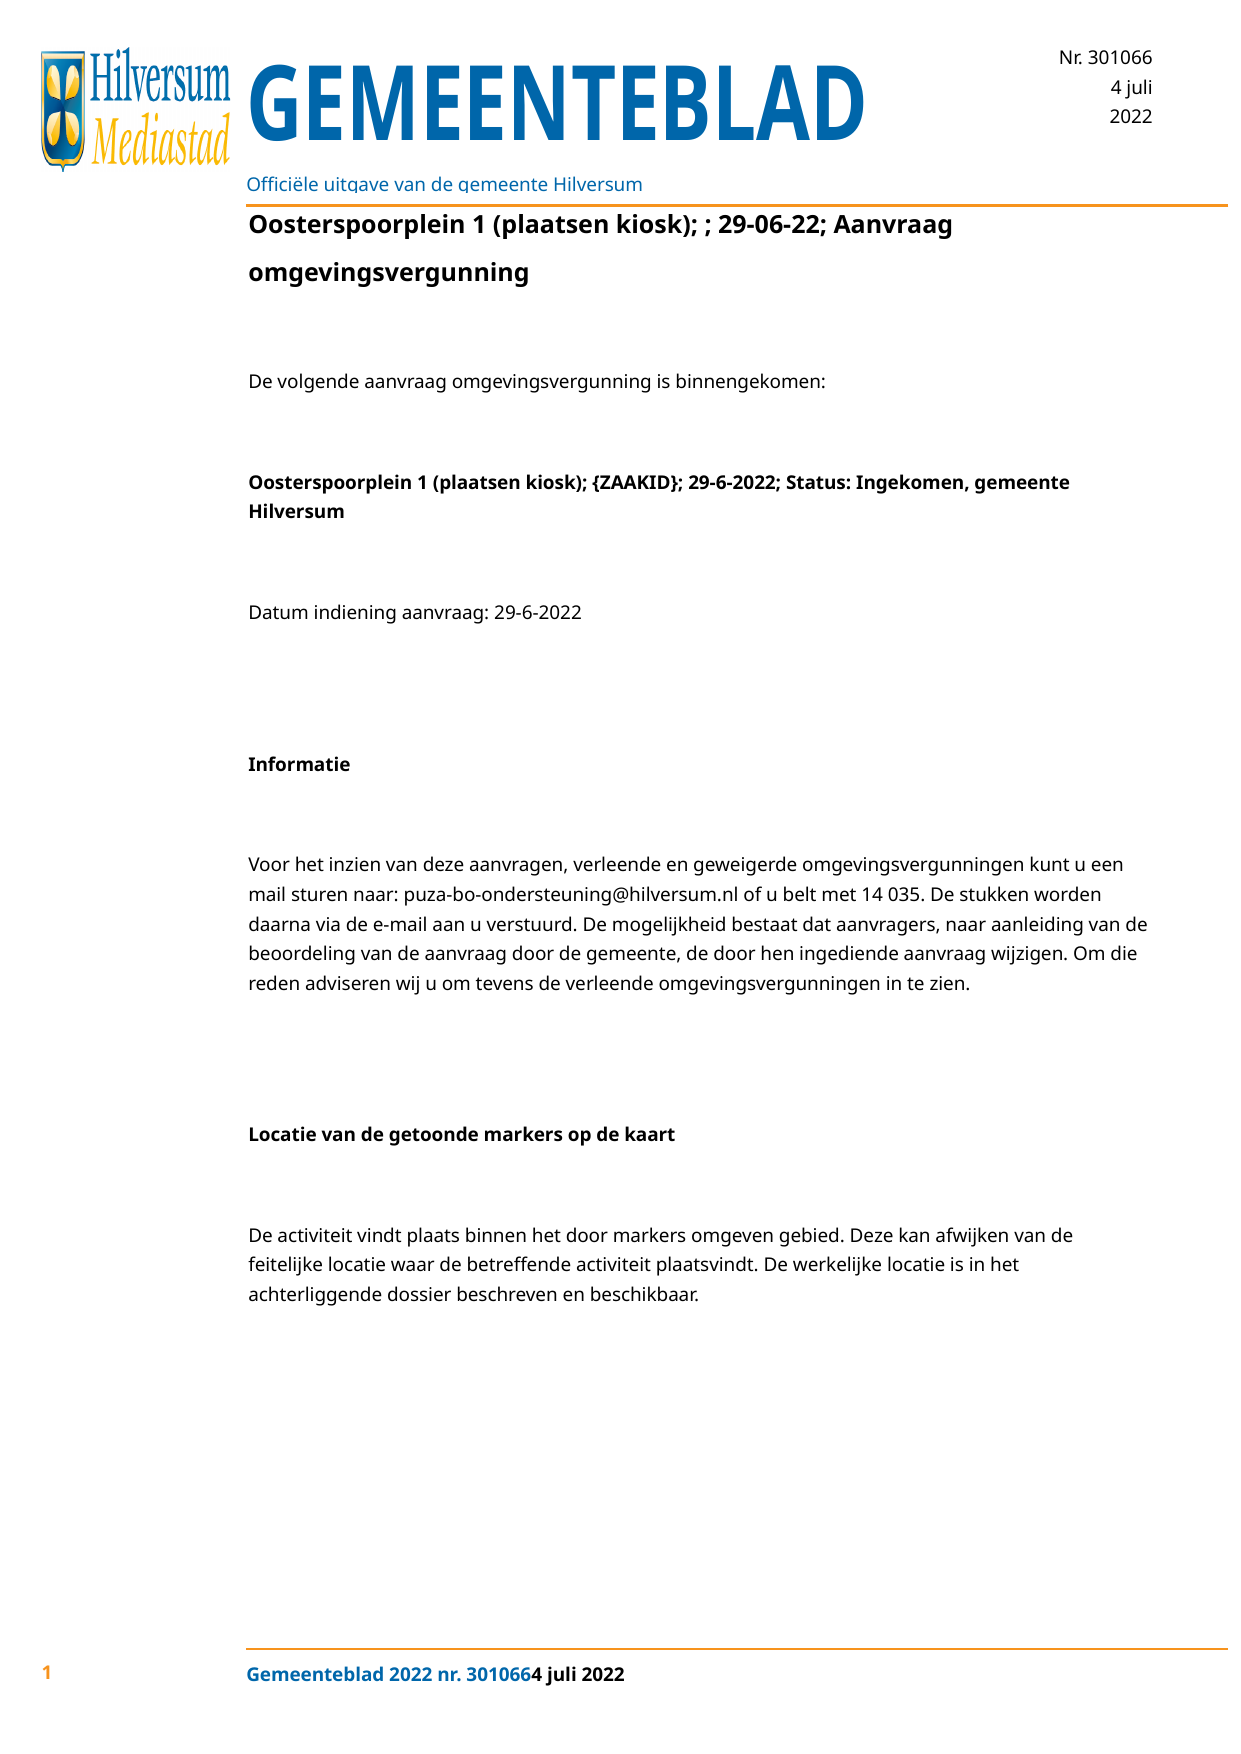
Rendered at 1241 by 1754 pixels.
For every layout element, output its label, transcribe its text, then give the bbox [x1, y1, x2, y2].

text Oosterspoorplein 1 (plaatsen kiosk); {ZAAKID}; 29-6-2022; Status: Ingekomen, gemeente Hilversum [248, 469, 1152, 524]
text Voor het inzien van deze aanvragen, verleende en geweigerde omgevingsvergunningen kunt u een mail sturen naar: puza-bo-ondersteuning@hilversum.nl of u belt met 14 035. De stukken worden daarna via de e-mail aan u verstuurd. De mogelijkheid bestaat dat aanvragers, naar aanleiding van de beoordeling van de aanvraag door de gemeente, de door hen ingediende aanvraag wijzigen. Om die reden adviseren wij u om tevens de verleende omgevingsvergunningen in te zien. [248, 852, 1152, 996]
text Datum indiening aanvraag: 29-6-2022 [248, 599, 1152, 625]
text De activiteit vindt plaats binnen het door markers omgeven gebied. Deze kan afwijken van de feitelijke locatie waar de betreffende activiteit plaatsvindt. De werkelijke locatie is in het achterliggende dossier beschreven en beschikbaar. [248, 1222, 1152, 1307]
text Locatie van de getoonde markers op de kaart [248, 1121, 1152, 1147]
text De volgende aanvraag omgevingsvergunning is binnengekomen: [248, 368, 1152, 394]
text Oosterspoorplein 1 (plaatsen kiosk); ; 29-06-22; Aanvraag omgevingsvergunning [248, 207, 1152, 288]
picture [41, 47, 231, 172]
text Informatie [248, 751, 1152, 777]
